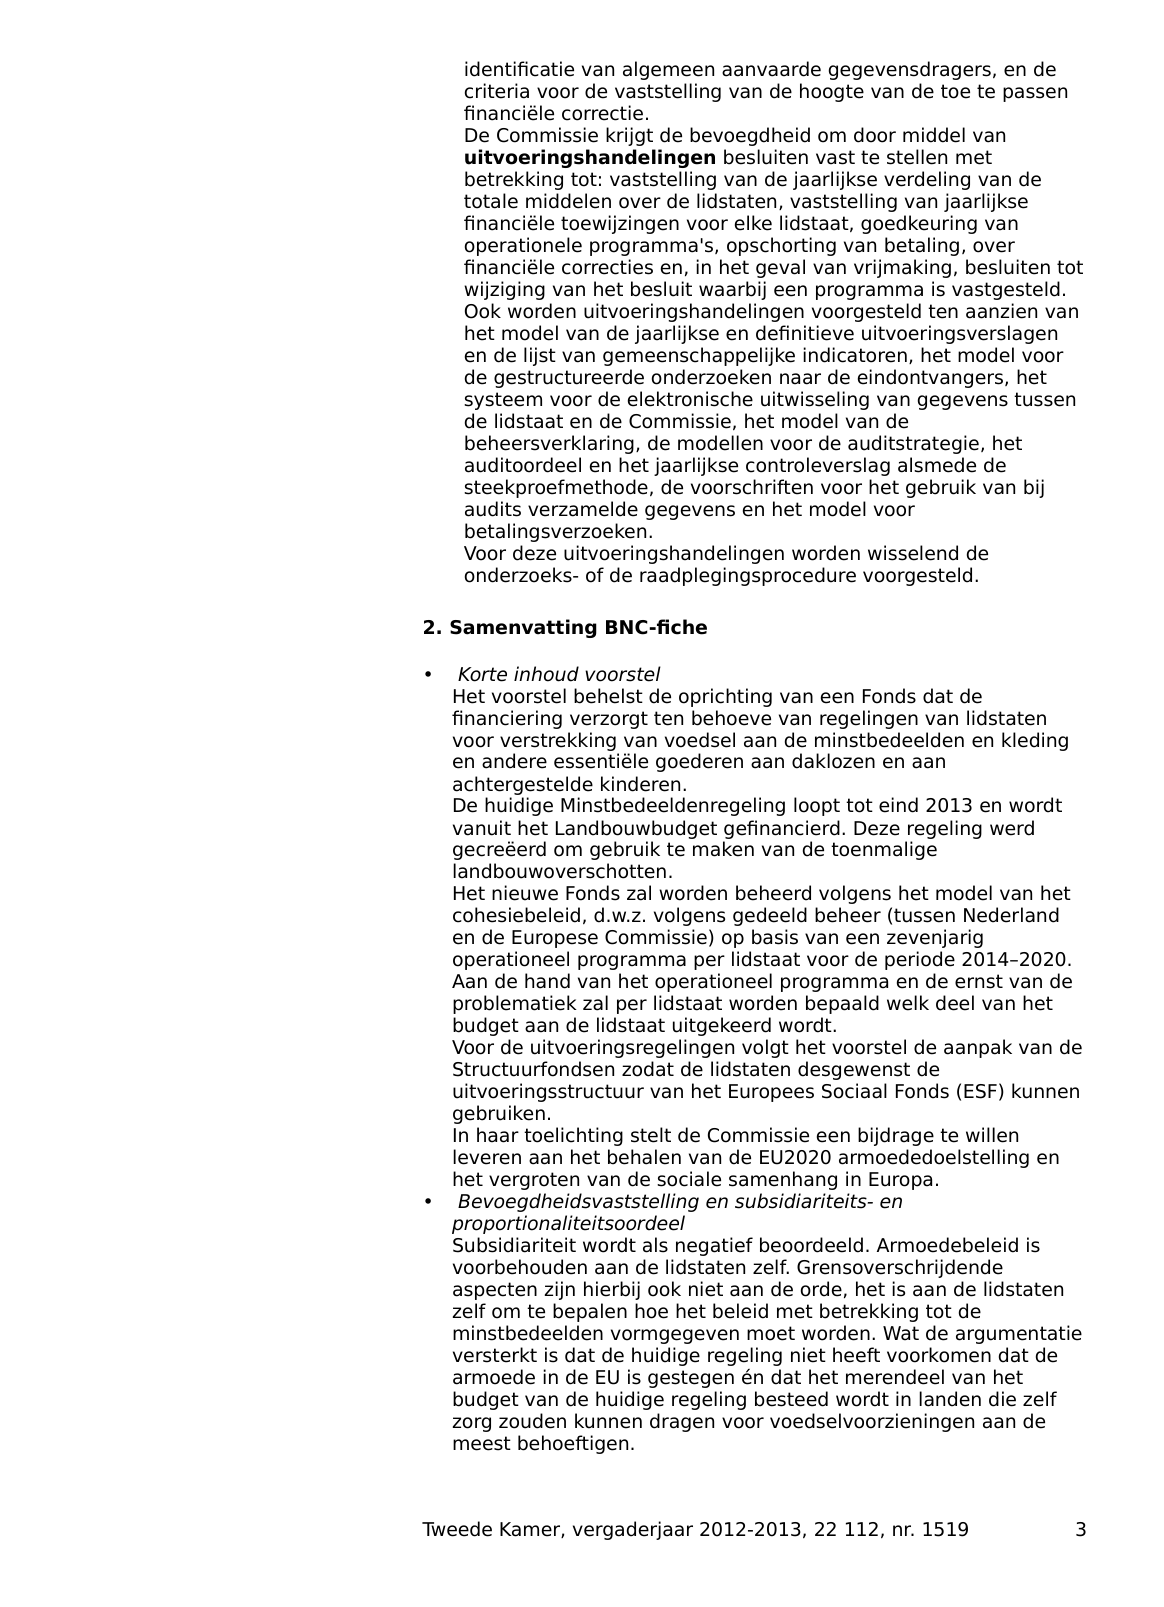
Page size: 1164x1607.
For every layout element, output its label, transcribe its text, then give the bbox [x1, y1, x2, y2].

text Het nieuwe Fonds zal worden beheerd volgens het model van het cohesiebeleid, d.w.z. volgens gedeeld beheer (tussen Nederland en de Europese Commissie) op basis van een zevenjarig operationeel programma per lidstaat voor de periode 2014–2020. Aan de hand van het operationeel programma en de ernst van de problematiek zal per lidstaat worden bepaald welk deel van het budget aan de lidstaat uitgekeerd wordt. [452, 883, 1087, 1037]
text • Korte inhoud voorstel [422, 663, 1087, 686]
text Subsidiariteit wordt als negatief beoordeeld. Armoedebeleid is voorbehouden aan de lidstaten zelf. Grensoverschrijdende aspecten zijn hierbij ook niet aan de orde, het is aan de lidstaten zelf om te bepalen hoe het beleid met betrekking tot de minstbedeelden vormgegeven moet worden. Wat de argumentatie versterkt is dat de huidige regeling niet heeft voorkomen dat de armoede in de EU is gestegen én dat het merendeel van het budget van de huidige regeling besteed wordt in landen die zelf zorg zouden kunnen dragen voor voedselvoorzieningen aan de meest behoeftigen. [452, 1235, 1087, 1455]
text Voor de uitvoeringsregelingen volgt het voorstel de aanpak van de Structuurfondsen zodat de lidstaten desgewenst de uitvoeringsstructuur van het Europees Sociaal Fonds (ESF) kunnen gebruiken. [452, 1037, 1087, 1125]
text De Commissie krijgt de bevoegdheid om door middel van uitvoeringshandelingen besluiten vast te stellen met betrekking tot: vaststelling van de jaarlijkse verdeling van de totale middelen over de lidstaten, vaststelling van jaarlijkse financiële toewijzingen voor elke lidstaat, goedkeuring van operationele programma's, opschorting van betaling, over financiële correcties en, in het geval van vrijmaking, besluiten tot wijziging van het besluit waarbij een programma is vastgesteld. [464, 125, 1087, 301]
text In haar toelichting stelt de Commissie een bijdrage te willen leveren aan het behalen van de EU2020 armoededoelstelling en het vergroten van de sociale samenhang in Europa. [452, 1125, 1087, 1191]
text Het voorstel behelst de oprichting van een Fonds dat de financiering verzorgt ten behoeve van regelingen van lidstaten voor verstrekking van voedsel aan de minstbedeelden en kleding en andere essentiële goederen aan daklozen en aan achtergestelde kinderen. [452, 686, 1087, 795]
text Voor deze uitvoeringshandelingen worden wisselend de onderzoeks- of de raadplegingsprocedure voorgesteld. [464, 543, 1087, 587]
text De huidige Minstbedeeldenregeling loopt tot eind 2013 en wordt vanuit het Landbouwbudget gefinancierd. Deze regeling werd gecreëerd om gebruik te maken van de toenmalige landbouwoverschotten. [452, 795, 1087, 883]
text • Bevoegdheidsvaststelling en subsidiariteits- en proportionaliteitsoordeel [422, 1191, 1087, 1235]
text identificatie van algemeen aanvaarde gegevensdragers, en de criteria voor de vaststelling van de hoogte van de toe te passen financiële correctie. [464, 59, 1087, 125]
subtitle 2. Samenvatting BNC-fiche [422, 617, 1087, 638]
text Ook worden uitvoeringshandelingen voorgesteld ten aanzien van het model van de jaarlijkse en definitieve uitvoeringsverslagen en de lijst van gemeenschappelijke indicatoren, het model voor de gestructureerde onderzoeken naar de eindontvangers, het systeem voor de elektronische uitwisseling van gegevens tussen de lidstaat en de Commissie, het model van de beheersverklaring, de modellen voor de auditstrategie, het auditoordeel en het jaarlijkse controleverslag alsmede de steekproefmethode, de voorschriften voor het gebruik van bij audits verzamelde gegevens en het model voor betalingsverzoeken. [464, 301, 1087, 543]
